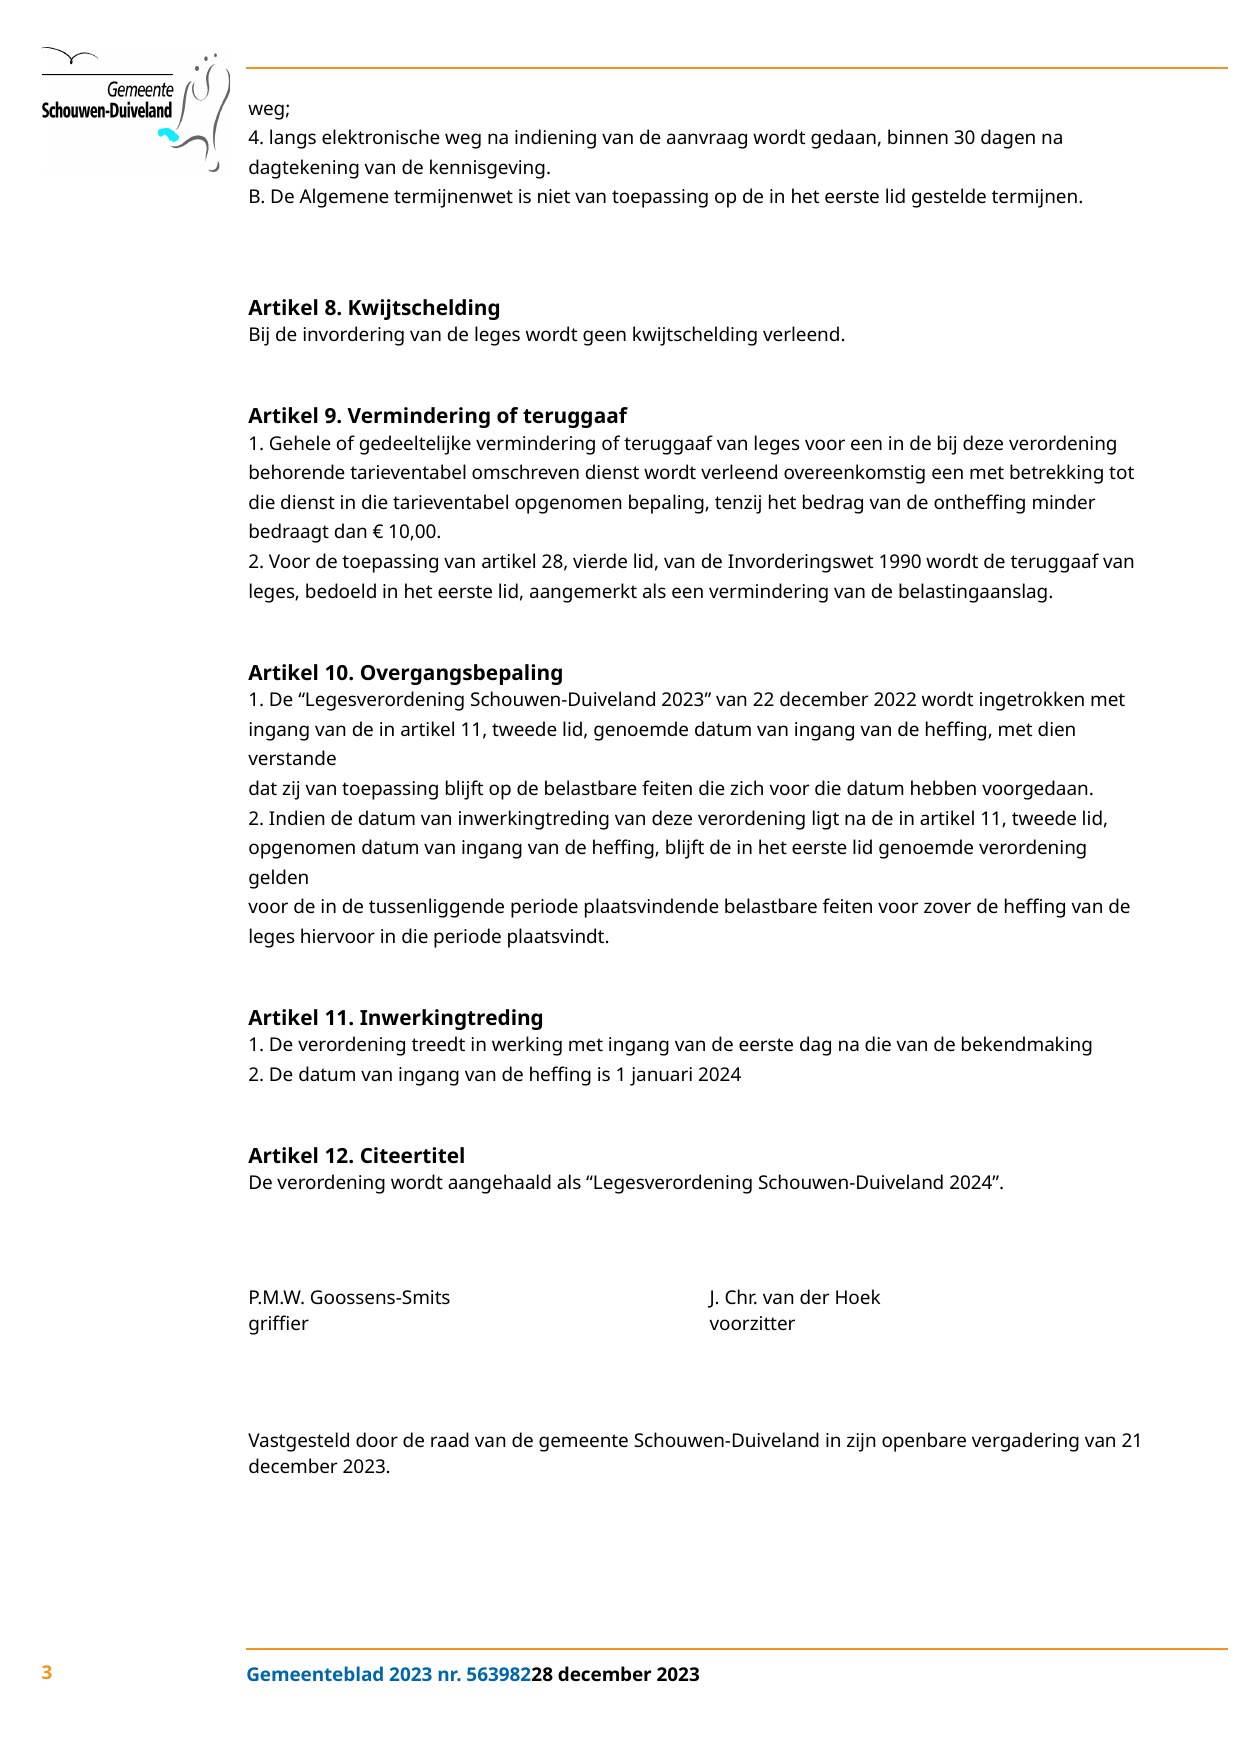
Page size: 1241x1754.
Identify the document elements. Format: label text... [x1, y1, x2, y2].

text 1. De “Legesverordening Schouwen-Duiveland 2023” van 22 december 2022 wordt ingetrokken met [248, 686, 1152, 712]
text Artikel 12. Citeertitel [248, 1141, 1152, 1169]
table_cell P.M.W. Goossens-Smits [248, 1284, 709, 1310]
text Artikel 10. Overgangsbepaling [248, 658, 1152, 686]
text 2. Indien de datum van inwerkingtreding van deze verordening ligt na de in artikel 11, tweede lid, [248, 805, 1152, 830]
text Bij de invordering van de leges wordt geen kwijtschelding verleend. [248, 322, 1152, 347]
text dat zij van toepassing blijft op de belastbare feiten die zich voor die datum hebben voorgedaan. [248, 775, 1152, 801]
text De verordening wordt aangehaald als “Legesverordening Schouwen-Duiveland 2024”. [248, 1169, 1152, 1195]
table_cell griffier [248, 1310, 709, 1336]
text behorende tarieventabel omschreven dienst wordt verleend overeenkomstig een met betrekking tot [248, 459, 1152, 485]
text leges, bedoeld in het eerste lid, aangemerkt als een vermindering van de belastingaanslag. [248, 578, 1152, 604]
picture [41, 47, 231, 172]
text leges hiervoor in die periode plaatsvindt. [248, 923, 1152, 949]
text Vastgesteld door de raad van de gemeente Schouwen-Duiveland in zijn openbare vergadering van 21 december 2023. [248, 1427, 1152, 1479]
text Artikel 9. Vermindering of teruggaaf [248, 402, 1152, 430]
table_header [709, 1258, 1152, 1284]
text bedraagt dan € 10,00. [248, 519, 1152, 544]
text weg; [248, 95, 1152, 121]
text dagtekening van de kennisgeving. [248, 154, 1152, 180]
text 2. De datum van ingang van de heffing is 1 januari 2024 [248, 1061, 1152, 1087]
table_header [248, 1258, 709, 1284]
text 2. Voor de toepassing van artikel 28, vierde lid, van de Invorderingswet 1990 wordt de teruggaaf van [248, 548, 1152, 574]
text die dienst in die tarieventabel opgenomen bepaling, tenzij het bedrag van de ontheffing minder [248, 489, 1152, 515]
text opgenomen datum van ingang van de heffing, blijft de in het eerste lid genoemde verordening gelden [248, 834, 1152, 889]
text Artikel 11. Inwerkingtreding [248, 1003, 1152, 1031]
text 4. langs elektronische weg na indiening van de aanvraag wordt gedaan, binnen 30 dagen na [248, 124, 1152, 150]
table_cell voorzitter [709, 1310, 1152, 1336]
text voor de in de tussenliggende periode plaatsvindende belastbare feiten voor zover de heffing van de [248, 893, 1152, 919]
text 1. De verordening treedt in werking met ingang van de eerste dag na die van de bekendmaking [248, 1031, 1152, 1057]
text Artikel 8. Kwijtschelding [248, 293, 1152, 322]
table_cell J. Chr. van der Hoek [709, 1284, 1152, 1310]
text B. De Algemene termijnenwet is niet van toepassing op de in het eerste lid gestelde termijnen. [248, 183, 1152, 209]
text 1. Gehele of gedeeltelijke vermindering of teruggaaf van leges voor een in de bij deze verordening [248, 430, 1152, 456]
text ingang van de in artikel 11, tweede lid, genoemde datum van ingang van de heffing, met dien verstande [248, 716, 1152, 771]
